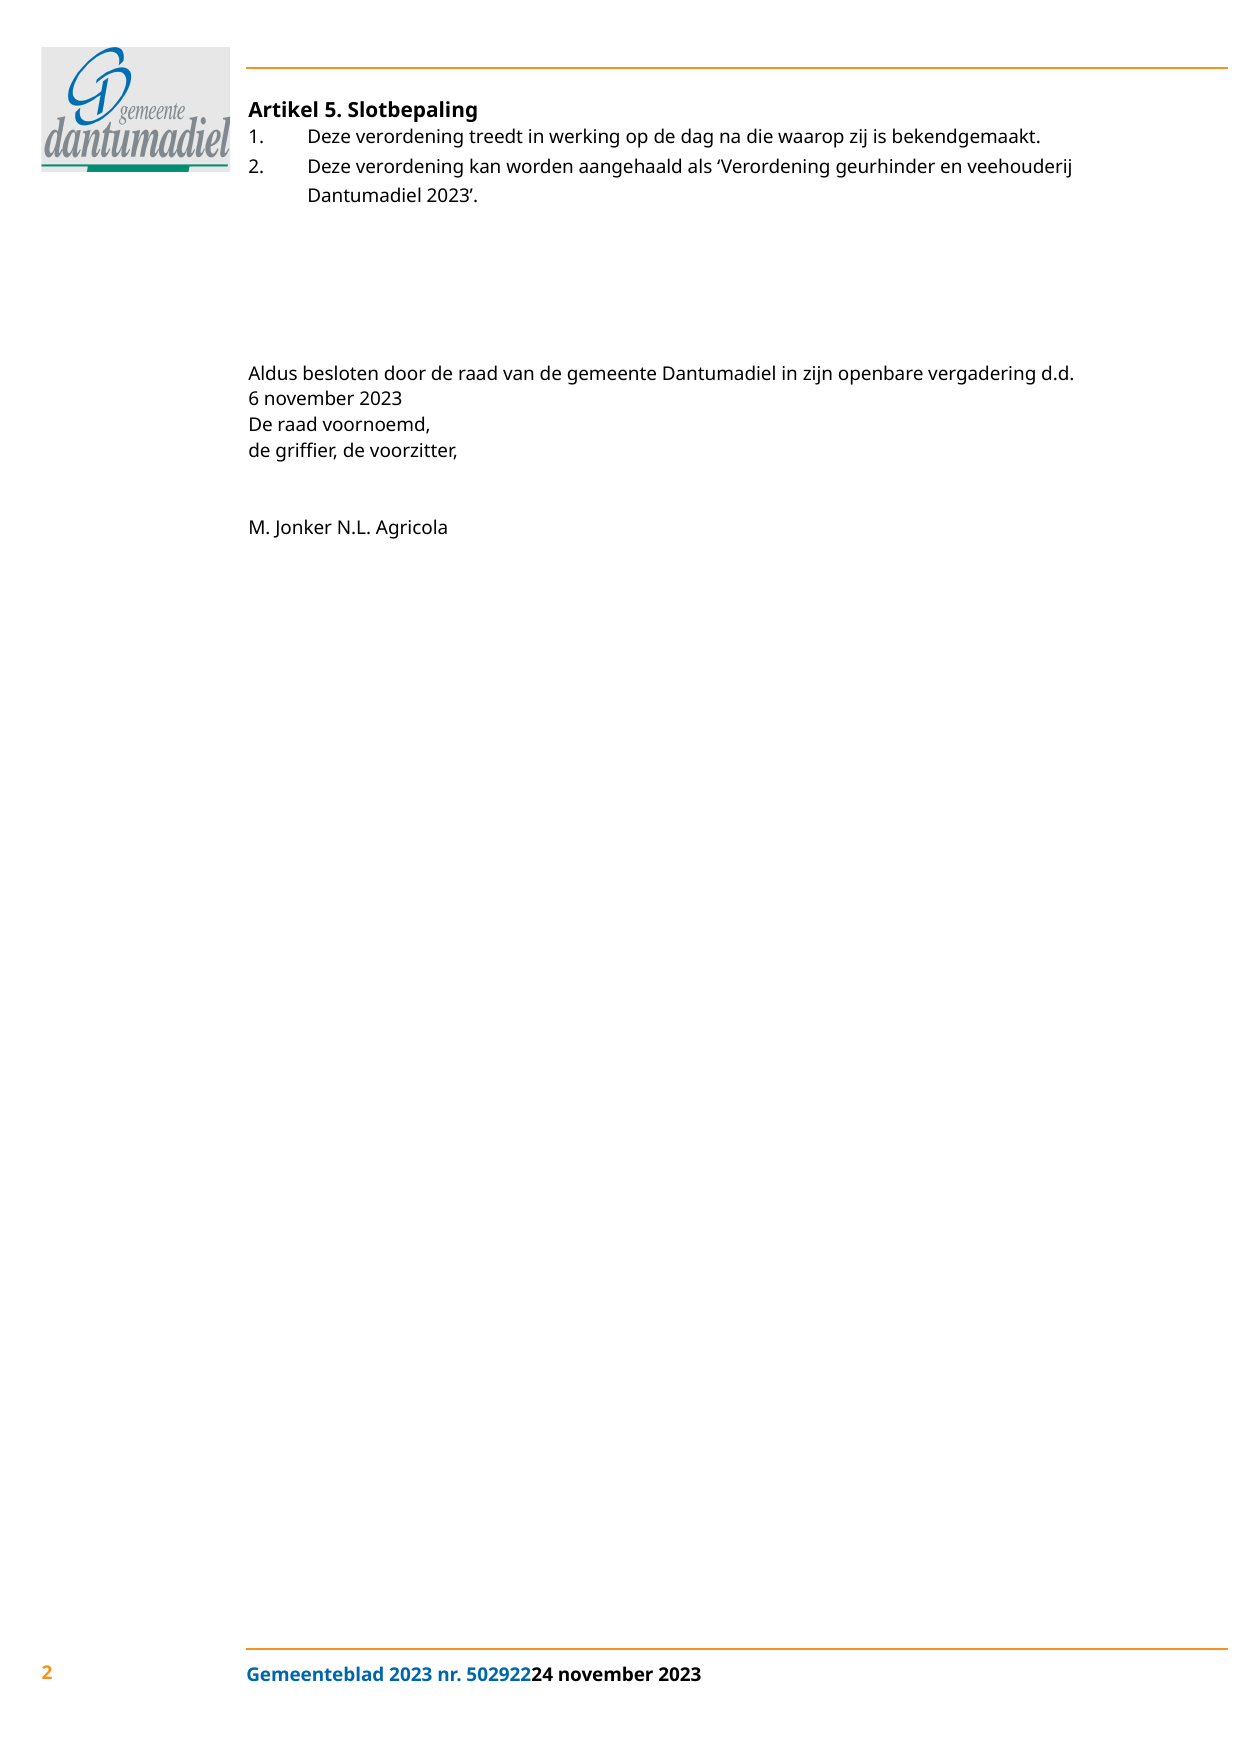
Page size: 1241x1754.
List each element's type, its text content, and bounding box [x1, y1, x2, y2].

text M. Jonker N.L. Agricola [248, 514, 1152, 540]
text Aldus besloten door de raad van de gemeente Dantumadiel in zijn openbare vergadering d.d. [248, 360, 1152, 386]
text 6 november 2023 [248, 386, 1152, 411]
text de griffier, de voorzitter, [248, 437, 1152, 463]
list Deze verordening treedt in werking op de dag na die waarop zij is bekendgemaakt. [248, 123, 1152, 149]
text Artikel 5. Slotbepaling [248, 95, 1152, 123]
text De raad voornoemd, [248, 411, 1152, 437]
list Deze verordening kan worden aangehaald als ‘Verordening geurhinder en veehouderij Dantumadiel 2023’. [248, 153, 1152, 208]
picture [41, 47, 231, 172]
